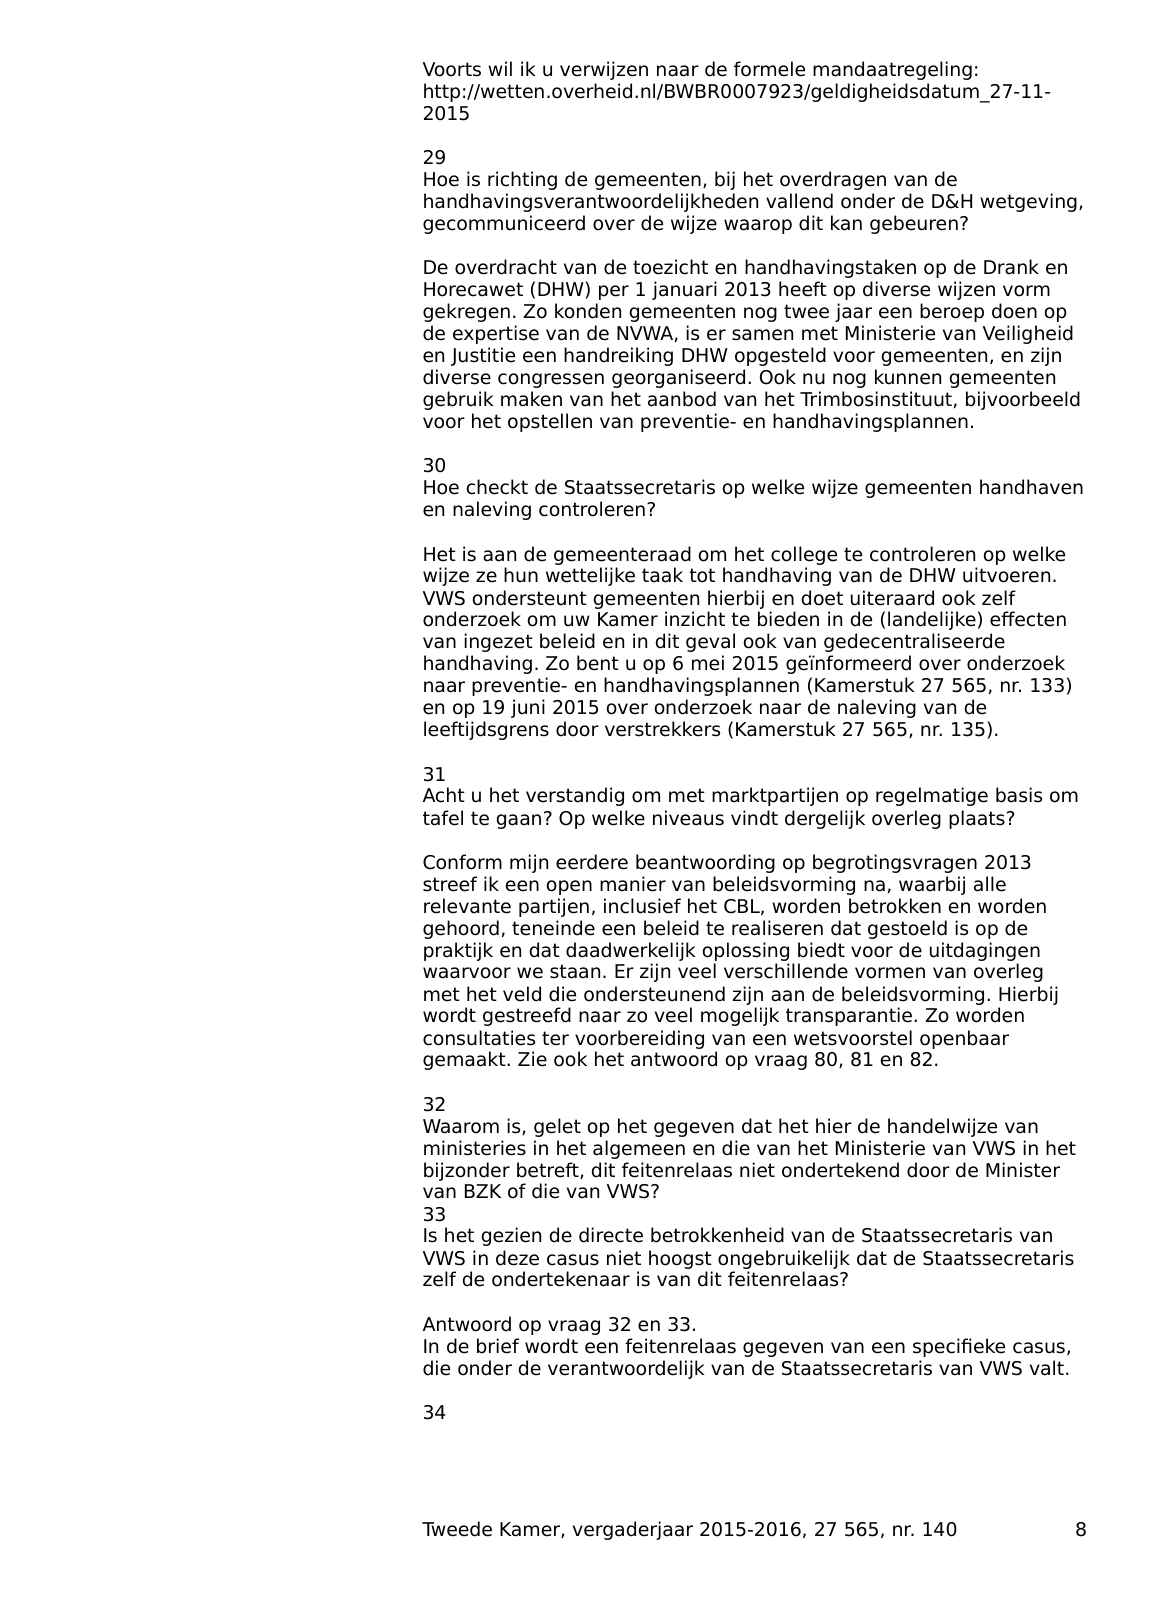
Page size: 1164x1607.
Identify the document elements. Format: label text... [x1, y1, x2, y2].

text 34 [422, 1402, 1087, 1424]
text Is het gezien de directe betrokkenheid van de Staatssecretaris van VWS in deze casus niet hoogst ongebruikelijk dat de Staatssecretaris zelf de ondertekenaar is van dit feitenrelaas? [422, 1225, 1087, 1291]
text 32 [422, 1093, 1087, 1116]
text Waarom is, gelet op het gegeven dat het hier de handelwijze van ministeries in het algemeen en die van het Ministerie van VWS in het bijzonder betreft, dit feitenrelaas niet ondertekend door de Minister van BZK of die van VWS? [422, 1116, 1087, 1203]
text De overdracht van de toezicht en handhavingstaken op de Drank en Horecawet (DHW) per 1 januari 2013 heeft op diverse wijzen vorm gekregen. Zo konden gemeenten nog twee jaar een beroep doen op de expertise van de NVWA, is er samen met Ministerie van Veiligheid en Justitie een handreiking DHW opgesteld voor gemeenten, en zijn diverse congressen georganiseerd. Ook nu nog kunnen gemeenten gebruik maken van het aanbod van het Trimbosinstituut, bijvoorbeeld voor het opstellen van preventie- en handhavingsplannen. [422, 257, 1087, 433]
text 33 [422, 1203, 1087, 1225]
text Antwoord op vraag 32 en 33. [422, 1313, 1087, 1336]
text Hoe checkt de Staatssecretaris op welke wijze gemeenten handhaven en naleving controleren? [422, 477, 1087, 521]
text In de brief wordt een feitenrelaas gegeven van een specifieke casus, die onder de verantwoordelijk van de Staatssecretaris van VWS valt. [422, 1336, 1087, 1379]
text Conform mijn eerdere beantwoording op begrotingsvragen 2013 streef ik een open manier van beleidsvorming na, waarbij alle relevante partijen, inclusief het CBL, worden betrokken en worden gehoord, teneinde een beleid te realiseren dat gestoeld is op de praktijk en dat daadwerkelijk oplossing biedt voor de uitdagingen waarvoor we staan. Er zijn veel verschillende vormen van overleg met het veld die ondersteunend zijn aan de beleidsvorming. Hierbij wordt gestreefd naar zo veel mogelijk transparantie. Zo worden consultaties ter voorbereiding van een wetsvoorstel openbaar gemaakt. Zie ook het antwoord op vraag 80, 81 en 82. [422, 852, 1087, 1071]
text Hoe is richting de gemeenten, bij het overdragen van de handhavingsverantwoordelijkheden vallend onder de D&H wetgeving, gecommuniceerd over de wijze waarop dit kan gebeuren? [422, 169, 1087, 235]
text Acht u het verstandig om met marktpartijen op regelmatige basis om tafel te gaan? Op welke niveaus vindt dergelijk overleg plaats? [422, 785, 1087, 829]
text 30 [422, 455, 1087, 477]
text 31 [422, 763, 1087, 785]
text 29 [422, 147, 1087, 169]
text Het is aan de gemeenteraad om het college te controleren op welke wijze ze hun wettelijke taak tot handhaving van de DHW uitvoeren. VWS ondersteunt gemeenten hierbij en doet uiteraard ook zelf onderzoek om uw Kamer inzicht te bieden in de (landelijke) effecten van ingezet beleid en in dit geval ook van gedecentraliseerde handhaving. Zo bent u op 6 mei 2015 geïnformeerd over onderzoek naar preventie- en handhavingsplannen (Kamerstuk 27 565, nr. 133) en op 19 juni 2015 over onderzoek naar de naleving van de leeftijdsgrens door verstrekkers (Kamerstuk 27 565, nr. 135). [422, 543, 1087, 741]
text Voorts wil ik u verwijzen naar de formele mandaatregeling: http://wetten.overheid.nl/BWBR0007923/geldigheidsdatum_27-11-2015 [422, 59, 1087, 125]
